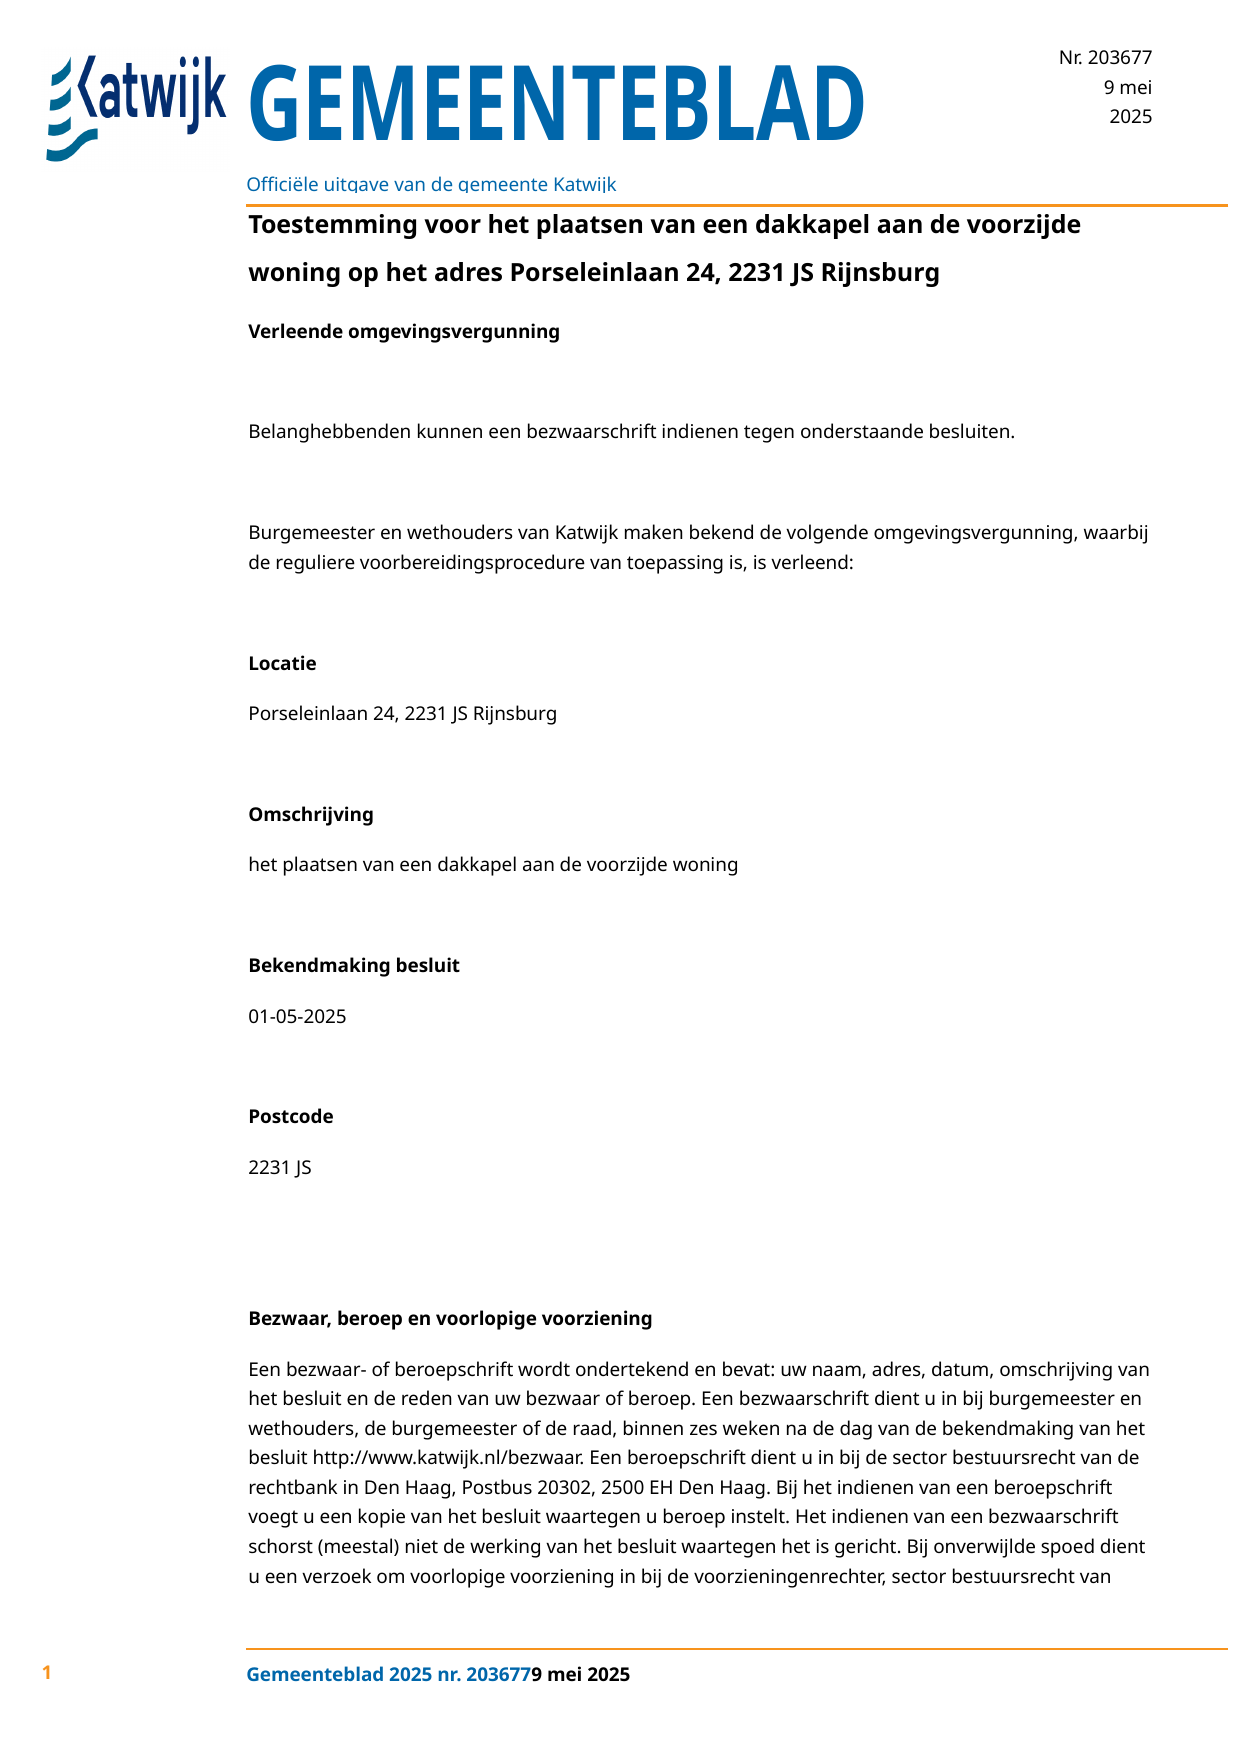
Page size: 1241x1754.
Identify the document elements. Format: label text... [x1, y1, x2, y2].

text Verleende omgevingsvergunning [248, 318, 1152, 344]
text Bezwaar, beroep en voorlopige voorziening [248, 1305, 1152, 1331]
text Omschrijving [248, 801, 1152, 827]
text Porseleinlaan 24, 2231 JS Rijnsburg [248, 700, 1152, 726]
text Toestemming voor het plaatsen van een dakkapel aan de voorzijde woning op het adres Porseleinlaan 24, 2231 JS Rijnsburg [248, 207, 1152, 288]
text 01-05-2025 [248, 1003, 1152, 1029]
text Postcode [248, 1104, 1152, 1129]
text het plaatsen van een dakkapel aan de voorzijde woning [248, 852, 1152, 877]
text 2231 JS [248, 1154, 1152, 1180]
picture [41, 47, 231, 172]
text Belanghebbenden kunnen een bezwaarschrift indienen tegen onderstaande besluiten. [248, 419, 1152, 444]
text Burgemeester en wethouders van Katwijk maken bekend de volgende omgevingsvergunning, waarbij de reguliere voorbereidingsprocedure van toepassing is, is verleend: [248, 519, 1152, 575]
text Een bezwaar- of beroepschrift wordt ondertekend en bevat: uw naam, adres, datum, omschrijving van het besluit en de reden van uw bezwaar of beroep. Een bezwaarschrift dient u in bij burgemeester en wethouders, de burgemeester of de raad, binnen zes weken na de dag van de bekendmaking van het besluit http://www.katwijk.nl/bezwaar. Een beroepschrift dient u in bij de sector bestuursrecht van de rechtbank in Den Haag, Postbus 20302, 2500 EH Den Haag. Bij het indienen van een beroepschrift voegt u een kopie van het besluit waartegen u beroep instelt. Het indienen van een bezwaarschrift schorst (meestal) niet de werking van het besluit waartegen het is gericht. Bij onverwijlde spoed dient u een verzoek om voorlopige voorziening in bij de voorzieningenrechter, sector bestuursrecht van [248, 1356, 1152, 1589]
text Bekendmaking besluit [248, 952, 1152, 978]
text Locatie [248, 650, 1152, 676]
